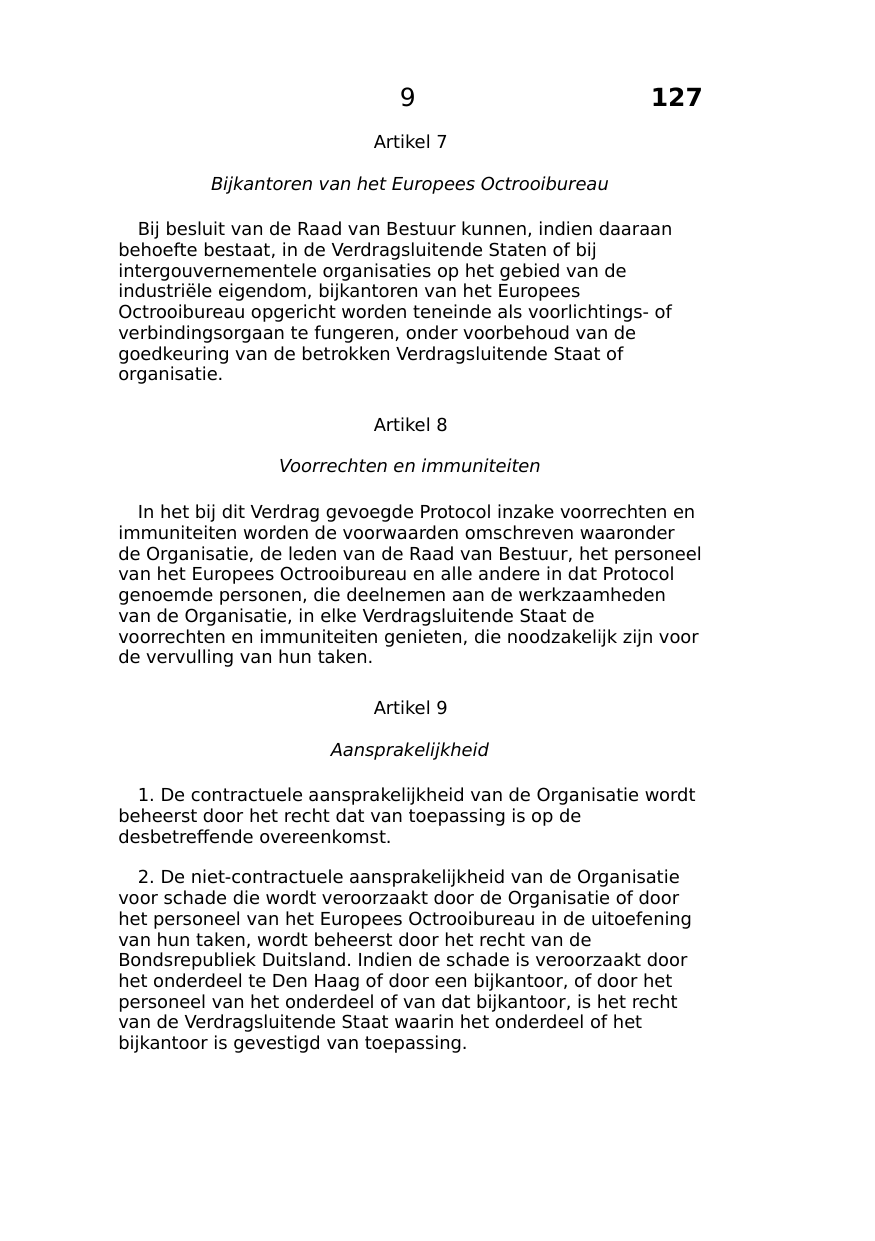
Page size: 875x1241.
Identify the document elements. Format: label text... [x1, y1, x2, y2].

text In het bij dit Verdrag gevoegde Protocol inzake voorrechten en immuniteiten worden de voorwaarden omschreven waaronder de Organisatie, de leden van de Raad van Bestuur, het personeel van het Europees Octrooibureau en alle andere in dat Protocol genoemde personen, die deelnemen aan de werkzaamheden van de Organisatie, in elke Verdragsluitende Staat de voorrechten en immuniteiten genieten, die noodzakelijk zijn voor de vervulling van hun taken. [118, 502, 703, 668]
subtitle Artikel 8 Voorrechten en immuniteiten [118, 415, 703, 477]
text Bij besluit van de Raad van Bestuur kunnen, indien daaraan behoefte bestaat, in de Verdragsluitende Staten of bij intergouvernementele organisaties op het gebied van de industriële eigendom, bijkantoren van het Europees Octrooibureau opgericht worden teneinde als voorlichtings- of verbindingsorgaan te fungeren, onder voorbehoud van de goedkeuring van de betrokken Verdragsluitende Staat of organisatie. [118, 219, 703, 385]
subtitle Artikel 7 Bijkantoren van het Europees Octrooibureau [118, 132, 703, 194]
text 2. De niet-contractuele aansprakelijkheid van de Organisatie voor schade die wordt veroorzaakt door de Organisatie of door het personeel van het Europees Octrooibureau in de uitoefening van hun taken, wordt beheerst door het recht van de Bondsrepubliek Duitsland. Indien de schade is veroorzaakt door het onderdeel te Den Haag of door een bijkantoor, of door het personeel van het onderdeel of van dat bijkantoor, is het recht van de Verdragsluitende Staat waarin het onderdeel of het bijkantoor is gevestigd van toepassing. [118, 867, 703, 1054]
subtitle Artikel 9 Aansprakelijkheid [118, 698, 703, 760]
text 1. De contractuele aansprakelijkheid van de Organisatie wordt beheerst door het recht dat van toepassing is op de desbetreffende overeenkomst. [118, 785, 703, 847]
